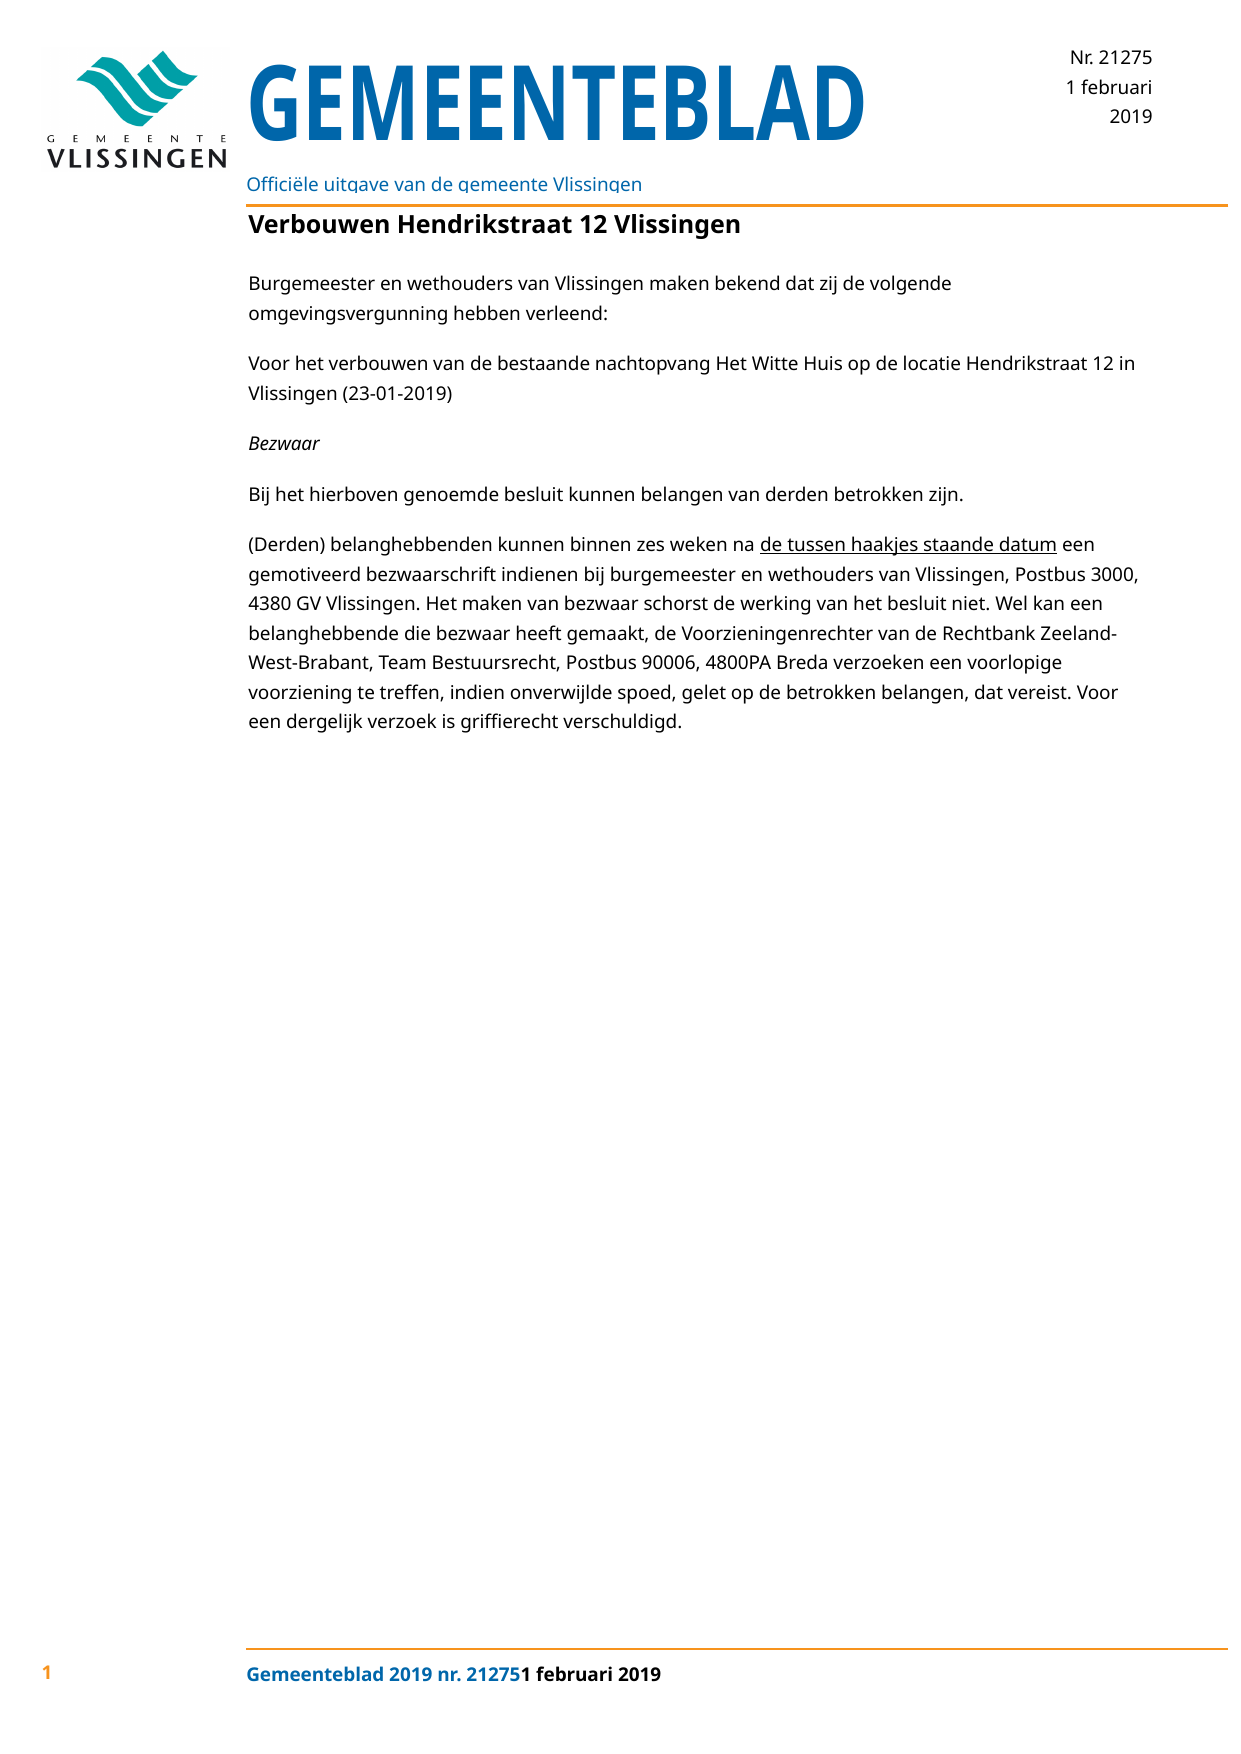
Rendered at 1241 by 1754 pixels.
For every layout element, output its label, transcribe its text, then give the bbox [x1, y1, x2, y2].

text Bezwaar [248, 430, 1152, 456]
text Bij het hierboven genoemde besluit kunnen belangen van derden betrokken zijn. [248, 481, 1152, 506]
picture [41, 47, 231, 172]
text Voor het verbouwen van de bestaande nachtopvang Het Witte Huis op de locatie Hendrikstraat 12 in Vlissingen (23-01-2019) [248, 350, 1152, 406]
text Burgemeester en wethouders van Vlissingen maken bekend dat zij de volgende omgevingsvergunning hebben verleend: [248, 270, 1152, 326]
text Verbouwen Hendrikstraat 12 Vlissingen [248, 207, 1152, 241]
text (Derden) belanghebbenden kunnen binnen zes weken na de tussen haakjes staande datum een gemotiveerd bezwaarschrift indienen bij burgemeester en wethouders van Vlissingen, Postbus 3000, 4380 GV Vlissingen. Het maken van bezwaar schorst de werking van het besluit niet. Wel kan een belanghebbende die bezwaar heeft gemaakt, de Voorzieningenrechter van de Rechtbank Zeeland-West-Brabant, Team Bestuursrecht, Postbus 90006, 4800PA Breda verzoeken een voorlopige voorziening te treffen, indien onverwijlde spoed, gelet op de betrokken belangen, dat vereist. Voor een dergelijk verzoek is griffierecht verschuldigd. [248, 531, 1152, 734]
